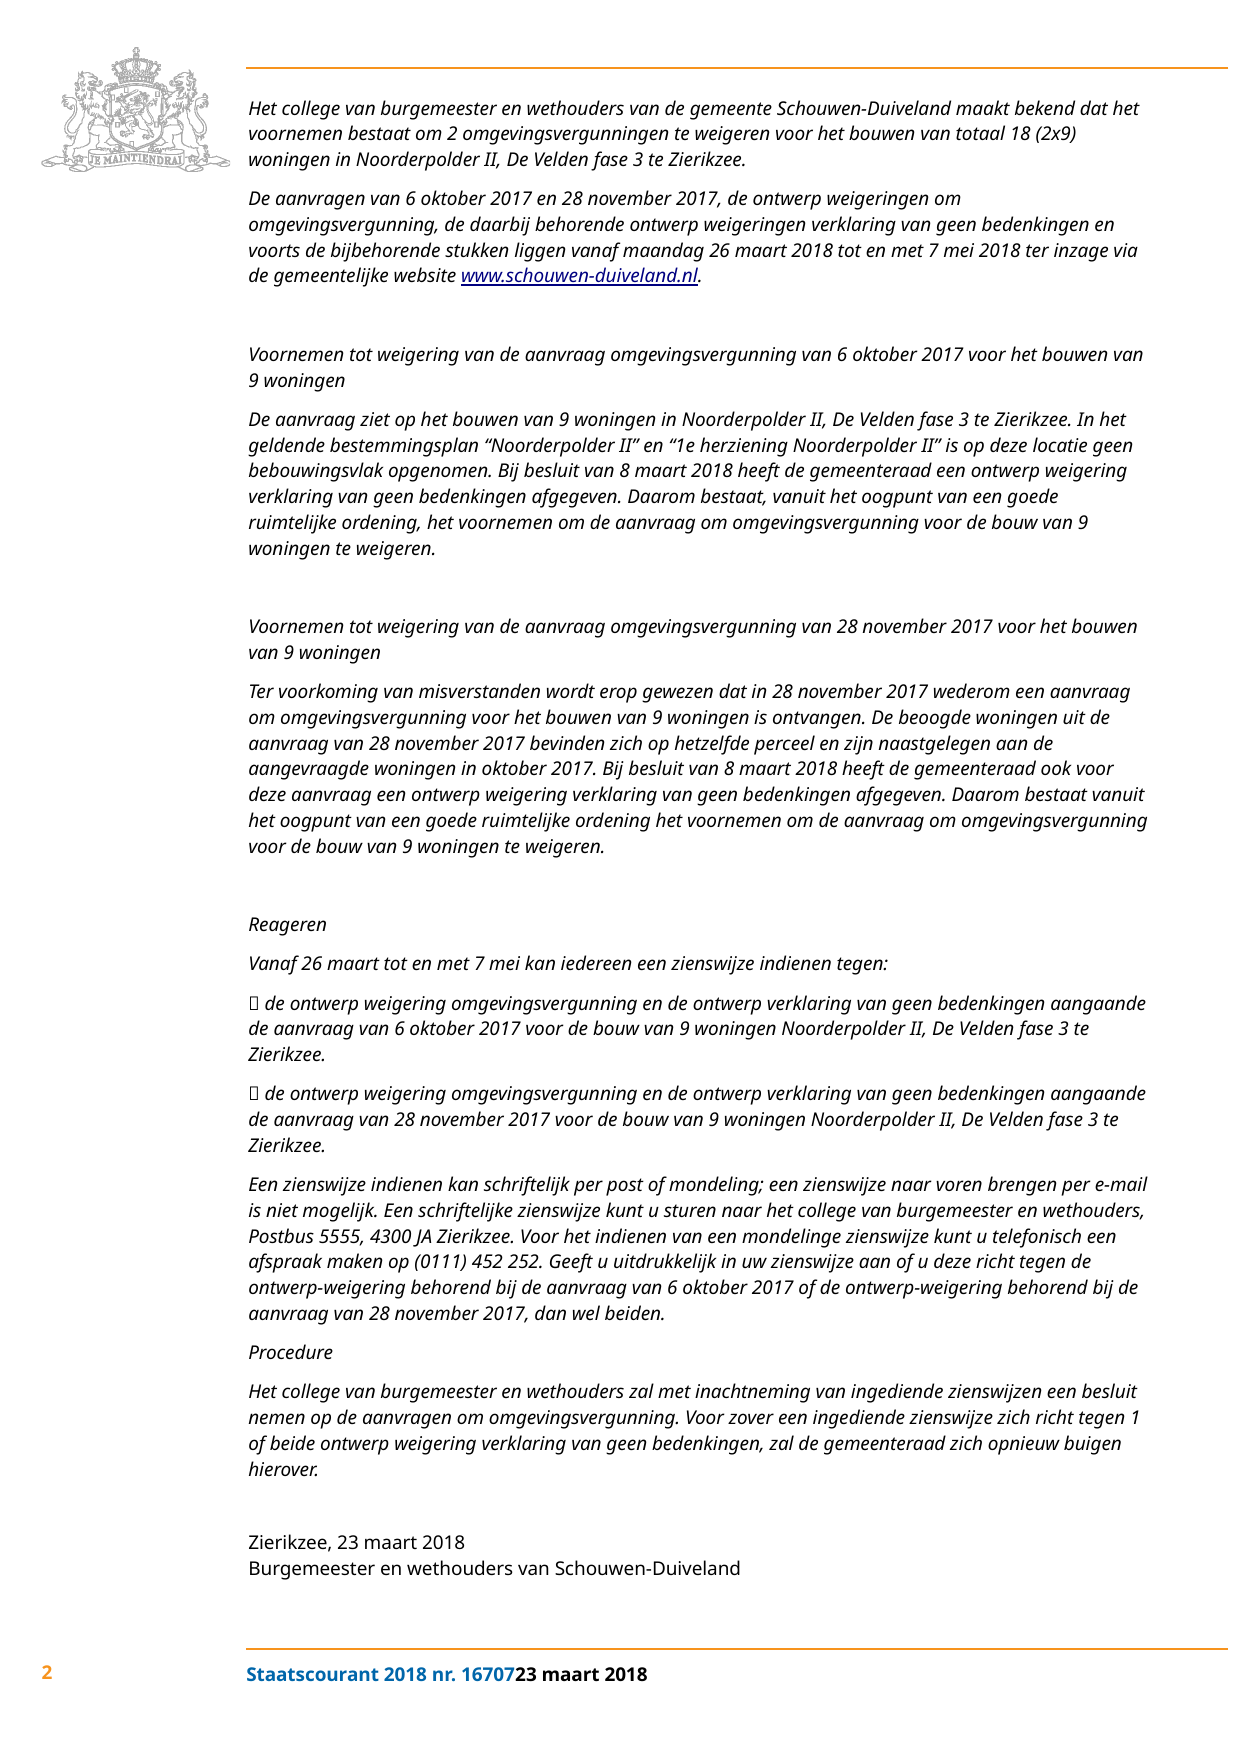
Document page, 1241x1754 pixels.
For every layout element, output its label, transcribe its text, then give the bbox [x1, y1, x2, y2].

text  de ontwerp weigering omgevingsvergunning en de ontwerp verklaring van geen bedenkingen aangaande de aanvraag van 28 november 2017 voor de bouw van 9 woningen Noorderpolder II, De Velden fase 3 te Zierikzee. [248, 1081, 1152, 1158]
text Een zienswijze indienen kan schriftelijk per post of mondeling; een zienswijze naar voren brengen per e-mail is niet mogelijk. Een schriftelijke zienswijze kunt u sturen naar het college van burgemeester en wethouders, Postbus 5555, 4300 JA Zierikzee. Voor het indienen van een mondelinge zienswijze kunt u telefonisch een afspraak maken op (0111) 452 252. Geeft u uitdrukkelijk in uw zienswijze aan of u deze richt tegen de ontwerp-weigering behorend bij de aanvraag van 6 oktober 2017 of de ontwerp-weigering behorend bij de aanvraag van 28 november 2017, dan wel beiden. [248, 1171, 1152, 1326]
text Procedure [248, 1339, 1152, 1365]
text Het college van burgemeester en wethouders van de gemeente Schouwen-Duiveland maakt bekend dat het voornemen bestaat om 2 omgevingsvergunningen te weigeren voor het bouwen van totaal 18 (2x9) woningen in Noorderpolder II, De Velden fase 3 te Zierikzee. [248, 95, 1152, 172]
text De aanvraag ziet op het bouwen van 9 woningen in Noorderpolder II, De Velden fase 3 te Zierikzee. In het geldende bestemmingsplan “Noorderpolder II” en “1e herziening Noorderpolder II” is op deze locatie geen bebouwingsvlak opgenomen. Bij besluit van 8 maart 2018 heeft de gemeenteraad een ontwerp weigering verklaring van geen bedenkingen afgegeven. Daarom bestaat, vanuit het oogpunt van een goede ruimtelijke ordening, het voornemen om de aanvraag om omgevingsvergunning voor de bouw van 9 woningen te weigeren. [248, 406, 1152, 561]
text Ter voorkoming van misverstanden wordt erop gewezen dat in 28 november 2017 wederom een aanvraag om omgevingsvergunning voor het bouwen van 9 woningen is ontvangen. De beoogde woningen uit de aanvraag van 28 november 2017 bevinden zich op hetzelfde perceel en zijn naastgelegen aan de aangevraagde woningen in oktober 2017. Bij besluit van 8 maart 2018 heeft de gemeenteraad ook voor deze aanvraag een ontwerp weigering verklaring van geen bedenkingen afgegeven. Daarom bestaat vanuit het oogpunt van een goede ruimtelijke ordening het voornemen om de aanvraag om omgevingsvergunning voor de bouw van 9 woningen te weigeren. [248, 678, 1152, 858]
text  de ontwerp weigering omgevingsvergunning en de ontwerp verklaring van geen bedenkingen aangaande de aanvraag van 6 oktober 2017 voor de bouw van 9 woningen Noorderpolder II, De Velden fase 3 te Zierikzee. [248, 990, 1152, 1067]
text Voornemen tot weigering van de aanvraag omgevingsvergunning van 6 oktober 2017 voor het bouwen van 9 woningen [248, 341, 1152, 393]
text Burgemeester en wethouders van Schouwen-Duiveland [248, 1555, 1152, 1581]
text Het college van burgemeester en wethouders zal met inachtneming van ingediende zienswijzen een besluit nemen op de aanvragen om omgevingsvergunning. Voor zover een ingediende zienswijze zich richt tegen 1 of beide ontwerp weigering verklaring van geen bedenkingen, zal de gemeenteraad zich opnieuw buigen hierover. [248, 1378, 1152, 1481]
text Voornemen tot weigering van de aanvraag omgevingsvergunning van 28 november 2017 voor het bouwen van 9 woningen [248, 613, 1152, 665]
text Vanaf 26 maart tot en met 7 mei kan iedereen een zienswijze indienen tegen: [248, 951, 1152, 976]
text De aanvragen van 6 oktober 2017 en 28 november 2017, de ontwerp weigeringen om omgevingsvergunning, de daarbij behorende ontwerp weigeringen verklaring van geen bedenkingen en voorts de bijbehorende stukken liggen vanaf maandag 26 maart 2018 tot en met 7 mei 2018 ter inzage via de gemeentelijke website www.schouwen-duiveland.nl. [248, 186, 1152, 288]
text Zierikzee, 23 maart 2018 [248, 1529, 1152, 1555]
text Reageren [248, 911, 1152, 937]
picture [41, 47, 231, 172]
